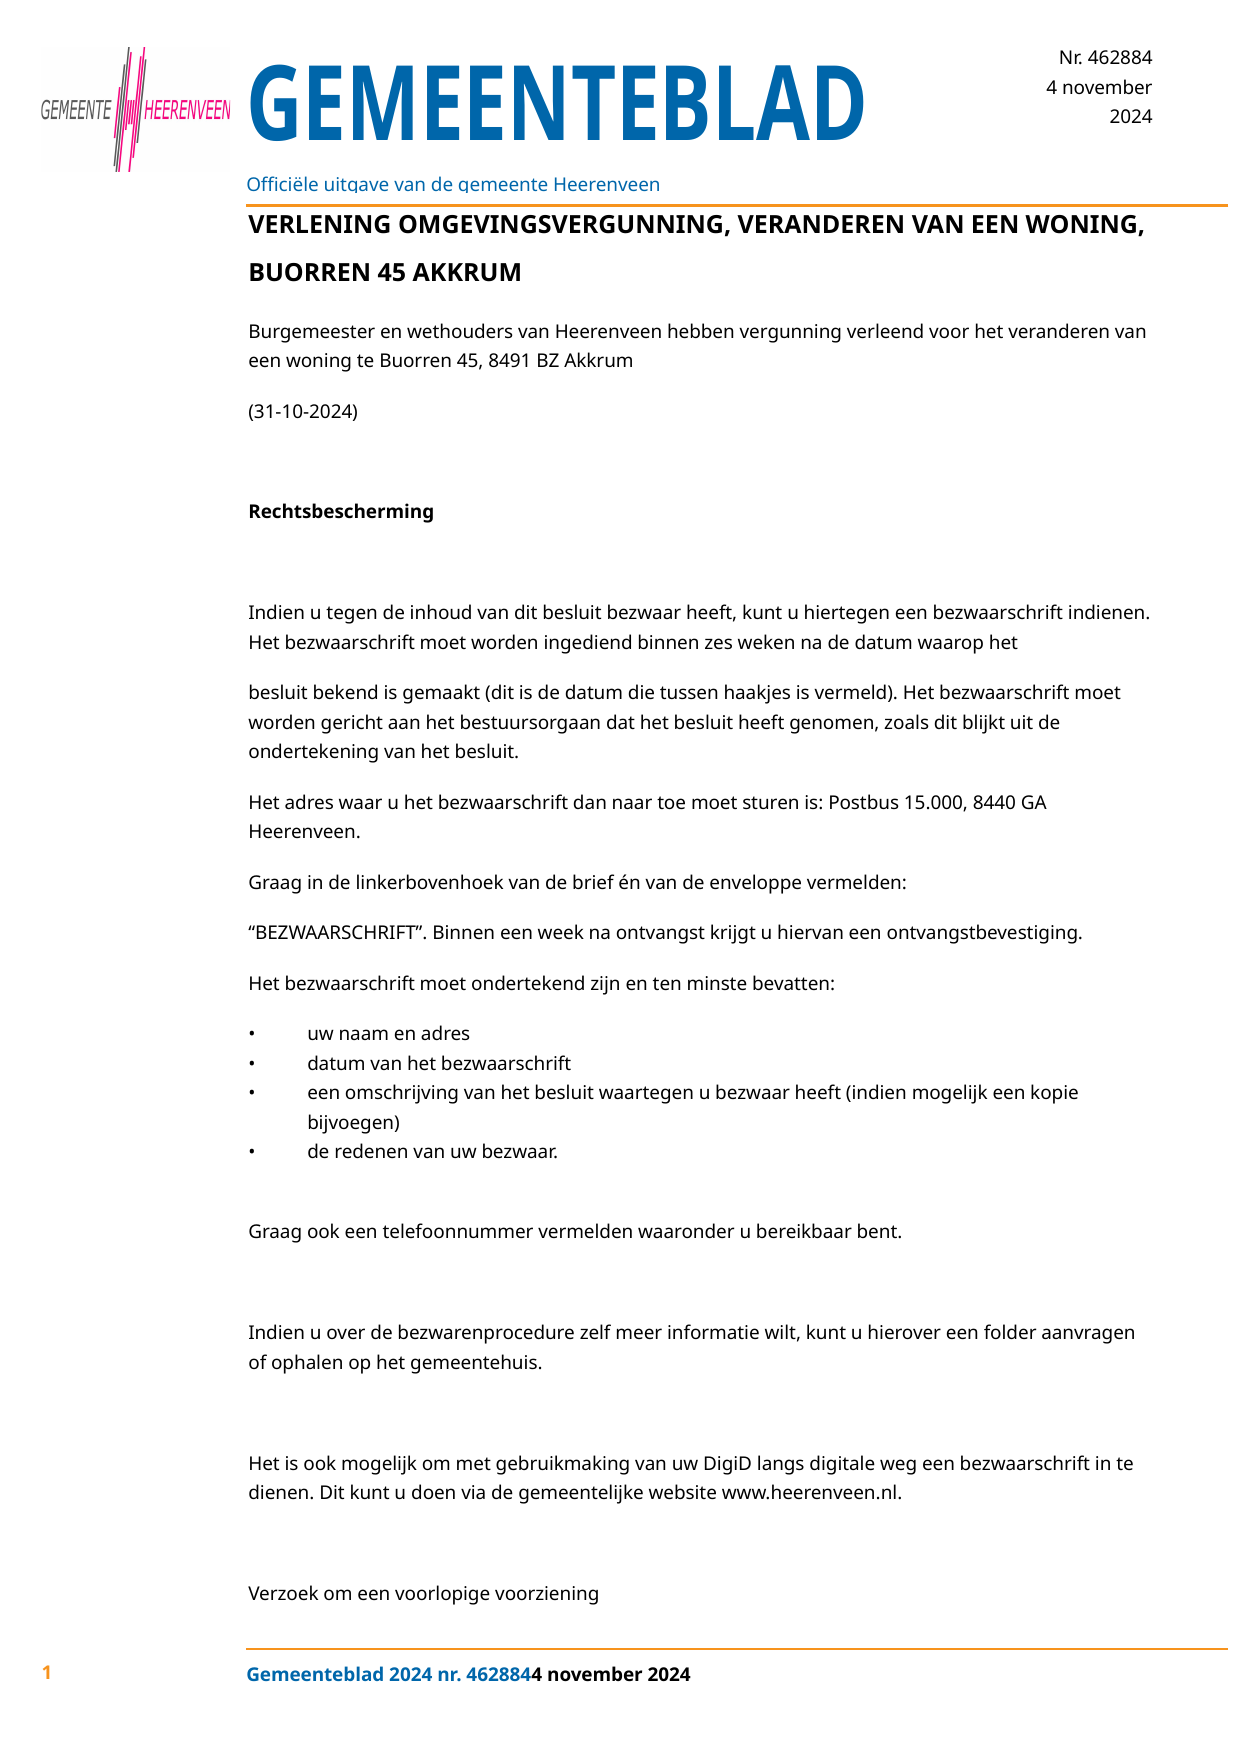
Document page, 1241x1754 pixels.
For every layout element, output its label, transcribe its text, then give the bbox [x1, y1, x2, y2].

list datum van het bezwaarschrift [248, 1050, 1152, 1076]
text VERLENING OMGEVINGSVERGUNNING, VERANDEREN VAN EEN WONING, BUORREN 45 AKKRUM [248, 207, 1152, 288]
text Het is ook mogelijk om met gebruikmaking van uw DigiD langs digitale weg een bezwaarschrift in te dienen. Dit kunt u doen via de gemeentelijke website www.heerenveen.nl. [248, 1450, 1152, 1505]
text Burgemeester en wethouders van Heerenveen hebben vergunning verleend voor het veranderen van een woning te Buorren 45, 8491 BZ Akkrum [248, 318, 1152, 373]
text (31-10-2024) [248, 398, 1152, 424]
text Verzoek om een voorlopige voorziening [248, 1580, 1152, 1606]
list uw naam en adres [248, 1020, 1152, 1046]
text “BEZWAARSCHRIFT”. Binnen een week na ontvangst krijgt u hiervan een ontvangstbevestiging. [248, 919, 1152, 945]
text Graag ook een telefoonnummer vermelden waaronder u bereikbaar bent. [248, 1219, 1152, 1244]
text Rechtsbescherming [248, 499, 1152, 524]
text Indien u tegen de inhoud van dit besluit bezwaar heeft, kunt u hiertegen een bezwaarschrift indienen. Het bezwaarschrift moet worden ingediend binnen zes weken na de datum waarop het [248, 599, 1152, 655]
picture [41, 47, 231, 172]
text Indien u over de bezwarenprocedure zelf meer informatie wilt, kunt u hierover een folder aanvragen of ophalen op het gemeentehuis. [248, 1319, 1152, 1375]
text Het bezwaarschrift moet ondertekend zijn en ten minste bevatten: [248, 970, 1152, 996]
list een omschrijving van het besluit waartegen u bezwaar heeft (indien mogelijk een kopie bijvoegen) [248, 1079, 1152, 1135]
text Graag in de linkerbovenhoek van de brief én van de enveloppe vermelden: [248, 869, 1152, 895]
text besluit bekend is gemaakt (dit is de datum die tussen haakjes is vermeld). Het bezwaarschrift moet worden gericht aan het bestuursorgaan dat het besluit heeft genomen, zoals dit blijkt uit de ondertekening van het besluit. [248, 679, 1152, 764]
text Het adres waar u het bezwaarschrift dan naar toe moet sturen is: Postbus 15.000, 8440 GA Heerenveen. [248, 789, 1152, 844]
list de redenen van uw bezwaar. [248, 1139, 1152, 1164]
